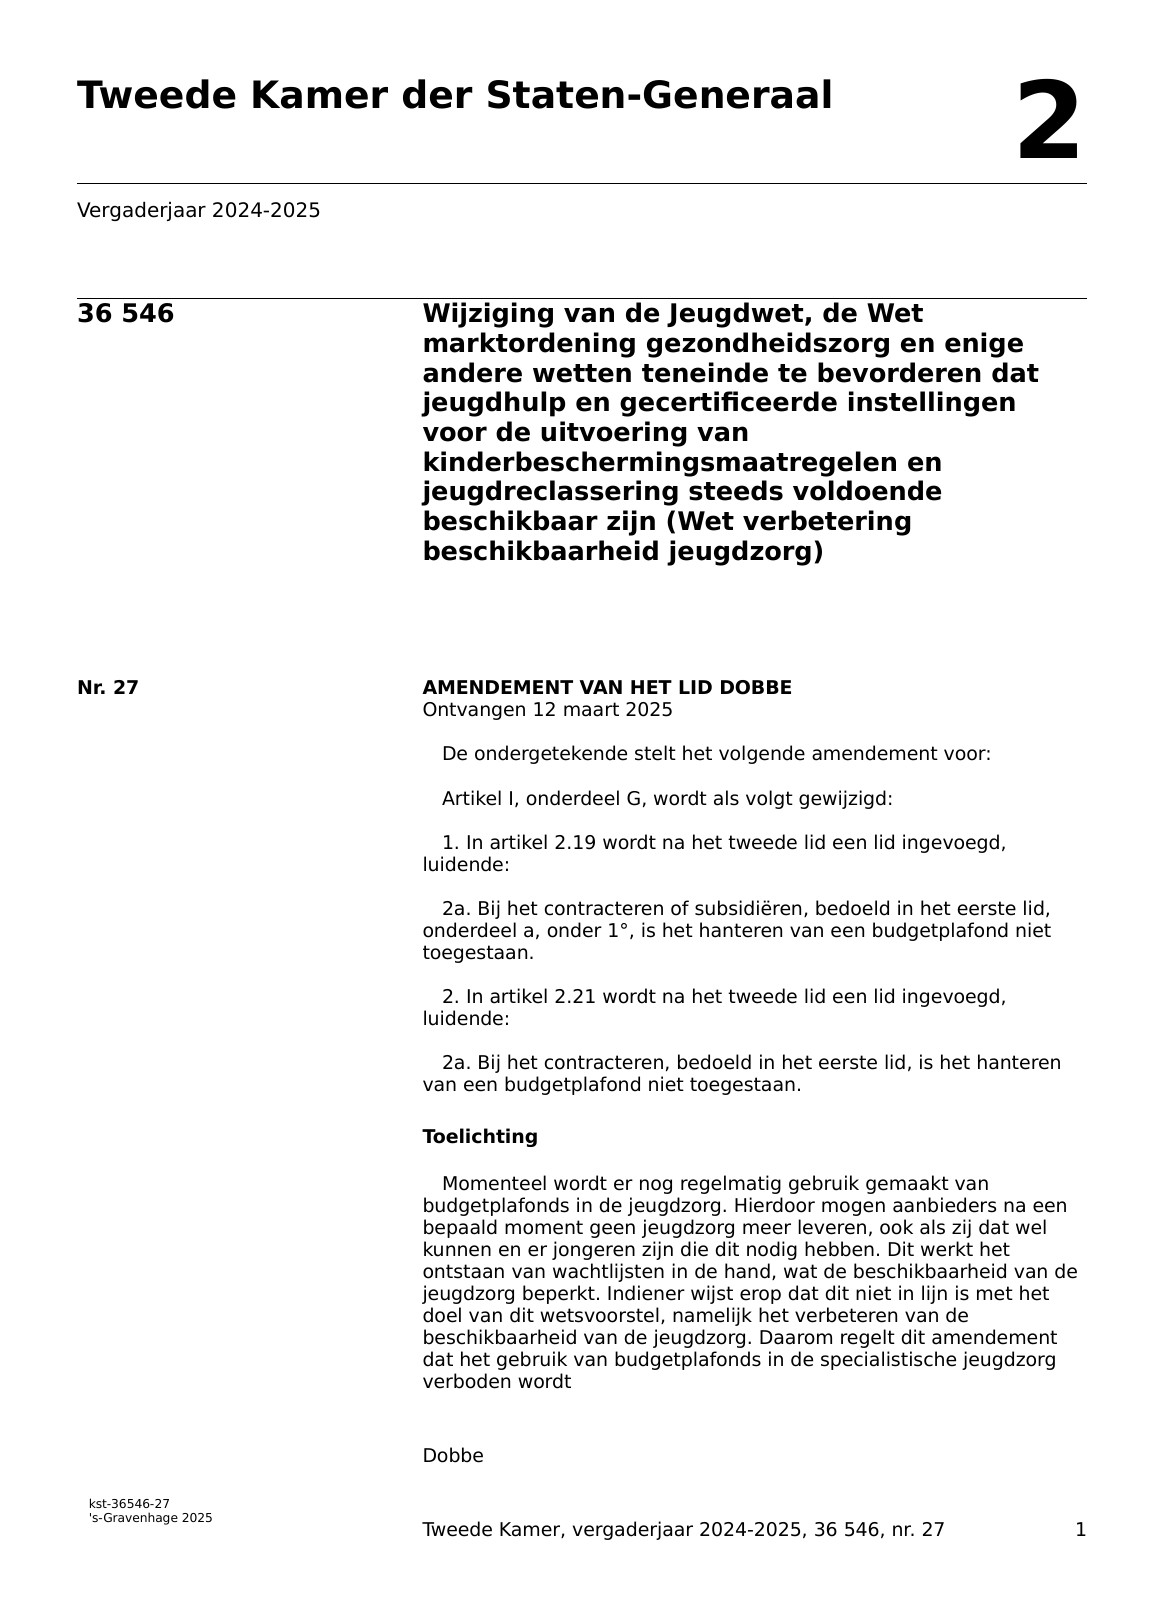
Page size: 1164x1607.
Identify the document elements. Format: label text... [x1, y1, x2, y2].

text Ontvangen 12 maart 2025 [422, 699, 1087, 721]
text 2. In artikel 2.21 wordt na het tweede lid een lid ingevoegd, luidende: [422, 986, 1087, 1030]
text kst-36546-27 [88, 1497, 323, 1511]
text Momenteel wordt er nog regelmatig gebruik gemaakt van budgetplafonds in de jeugdzorg. Hierdoor mogen aanbieders na een bepaald moment geen jeugdzorg meer leveren, ook als zij dat wel kunnen en er jongeren zijn die dit nodig hebben. Dit werkt het ontstaan van wachtlijsten in de hand, wat de beschikbaarheid van de jeugdzorg beperkt. Indiener wijst erop dat dit niet in lijn is met het doel van dit wetsvoorstel, namelijk het verbeteren van de beschikbaarheid van de jeugdzorg. Daarom regelt dit amendement dat het gebruik van budgetplafonds in de specialistische jeugdzorg verboden wordt [422, 1173, 1087, 1393]
subtitle 36 546 Wijziging van de Jeugdwet, de Wet marktordening gezondheidszorg en enige andere wetten teneinde te bevorderen dat jeugdhulp en gecertificeerde instellingen voor de uitvoering van kinderbeschermingsmaatregelen en jeugdreclassering steeds voldoende beschikbaar zijn (Wet verbetering beschikbaarheid jeugdzorg) [77, 299, 1087, 566]
table_cell Vergaderjaar 2024-2025 [77, 184, 1087, 298]
text 2a. Bij het contracteren of subsidiëren, bedoeld in het eerste lid, onderdeel a, onder 1°, is het hanteren van een budgetplafond niet toegestaan. [422, 898, 1087, 964]
subtitle Nr. 27 AMENDEMENT VAN HET LID DOBBE [77, 677, 1087, 699]
text Artikel I, onderdeel G, wordt als volgt gewijzigd: [422, 787, 1087, 809]
table_header Tweede Kamer der Staten-Generaal [77, 59, 886, 183]
text 1. In artikel 2.19 wordt na het tweede lid een lid ingevoegd, luidende: [422, 832, 1087, 876]
text 2a. Bij het contracteren, bedoeld in het eerste lid, is het hanteren van een budgetplafond niet toegestaan. [422, 1052, 1087, 1096]
table_header 2 [886, 59, 1087, 183]
text 's-Gravenhage 2025 [88, 1511, 323, 1525]
text De ondergetekende stelt het volgende amendement voor: [422, 743, 1087, 765]
text Dobbe [422, 1423, 1087, 1467]
subtitle Toelichting [422, 1126, 1087, 1148]
